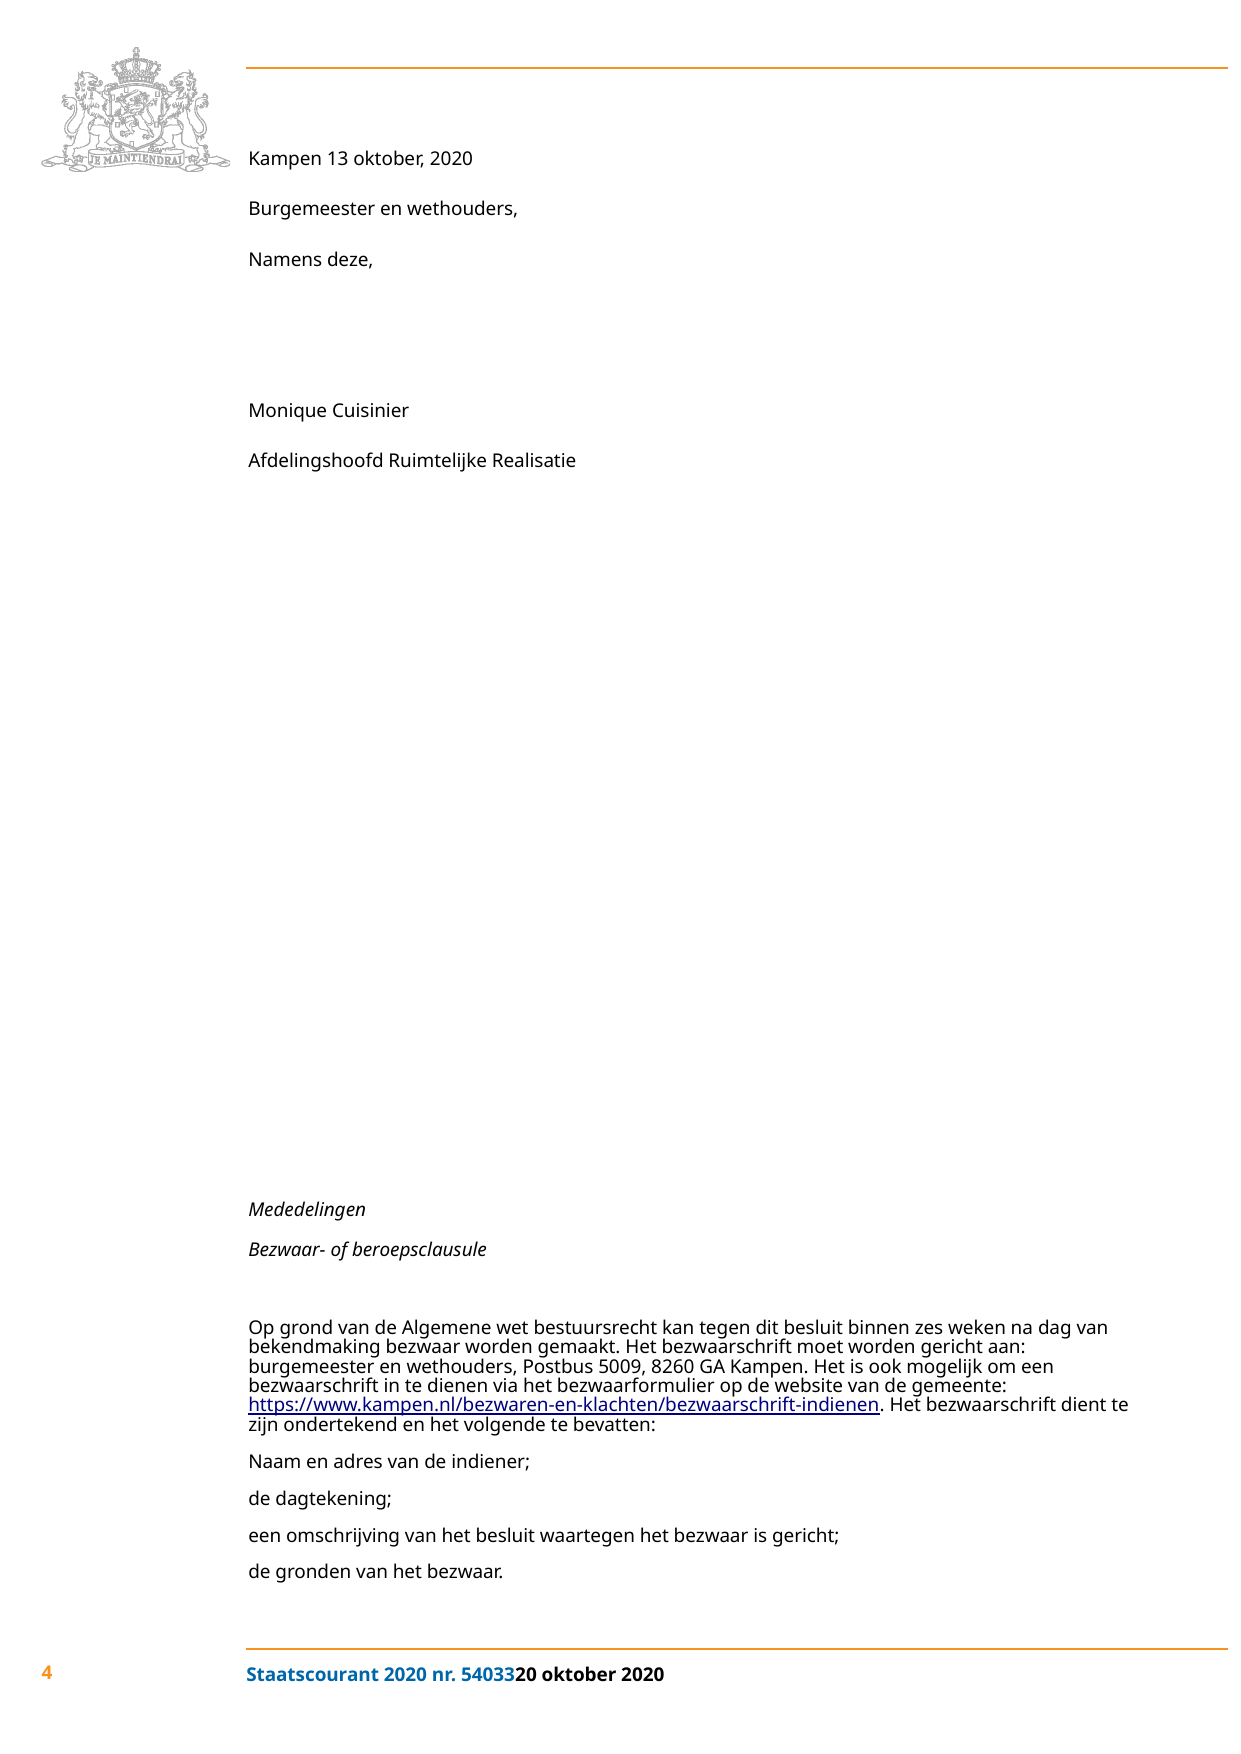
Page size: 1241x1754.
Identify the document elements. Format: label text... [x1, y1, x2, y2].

text Op grond van de Algemene wet bestuursrecht kan tegen dit besluit binnen zes weken na dag van bekendmaking bezwaar worden gemaakt. Het bezwaarschrift moet worden gericht aan: burgemeester en wethouders, Postbus 5009, 8260 GA Kampen. Het is ook mogelijk om een bezwaarschrift in te dienen via het bezwaarformulier op de website van de gemeente: https://www.kampen.nl/bezwaren-en-klachten/bezwaarschrift-indienen. Het bezwaarschrift dient te zijn ondertekend en het volgende te bevatten: [248, 1319, 1152, 1435]
text een omschrijving van het besluit waartegen het bezwaar is gericht; [248, 1527, 1152, 1546]
picture [41, 47, 231, 172]
text Namens deze, [248, 246, 1152, 272]
text Afdelingshoofd Ruimtelijke Realisatie [248, 448, 1152, 473]
text Naam en adres van de indiener; [248, 1453, 1152, 1472]
text Mededelingen [248, 1197, 1152, 1222]
text de gronden van het bezwaar. [248, 1563, 1152, 1583]
text Bezwaar- of beroepsclausule [248, 1236, 1152, 1262]
text Burgemeester en wethouders, [248, 196, 1152, 221]
text de dagtekening; [248, 1489, 1152, 1509]
text Kampen 13 oktober, 2020 [248, 145, 1152, 171]
text Monique Cuisinier [248, 397, 1152, 423]
